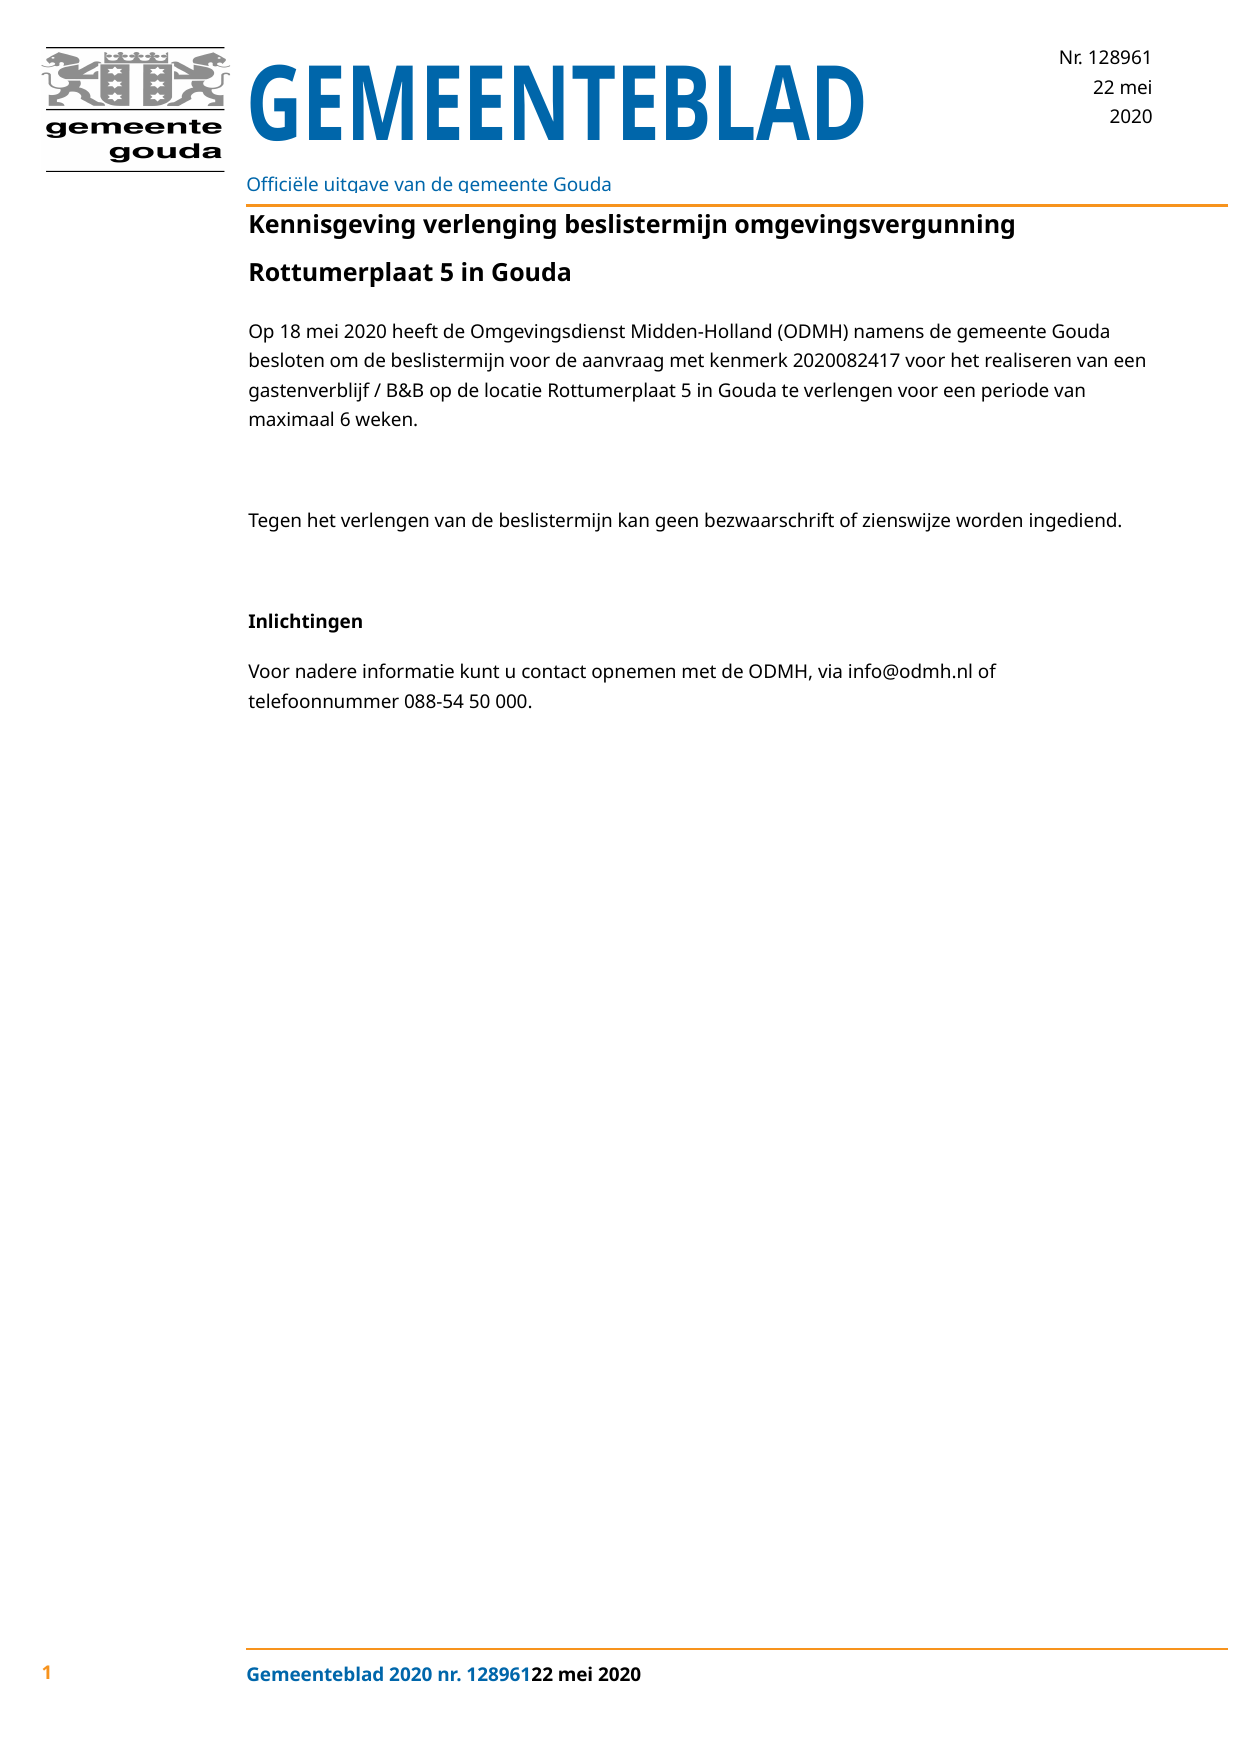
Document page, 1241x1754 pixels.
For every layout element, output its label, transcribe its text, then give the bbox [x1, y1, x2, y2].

text Op 18 mei 2020 heeft de Omgevingsdienst Midden-Holland (ODMH) namens de gemeente Gouda besloten om de beslistermijn voor de aanvraag met kenmerk 2020082417 voor het realiseren van een gastenverblijf / B&B op de locatie Rottumerplaat 5 in Gouda te verlengen voor een periode van maximaal 6 weken. [248, 318, 1152, 432]
picture [41, 47, 231, 172]
text Tegen het verlengen van de beslistermijn kan geen bezwaarschrift of zienswijze worden ingediend. [248, 507, 1152, 533]
text Kennisgeving verlenging beslistermijn omgevingsvergunning Rottumerplaat 5 in Gouda [248, 207, 1152, 288]
text Voor nadere informatie kunt u contact opnemen met de ODMH, via info@odmh.nl of telefoonnummer 088-54 50 000. [248, 659, 1152, 714]
text Inlichtingen [248, 608, 1152, 634]
